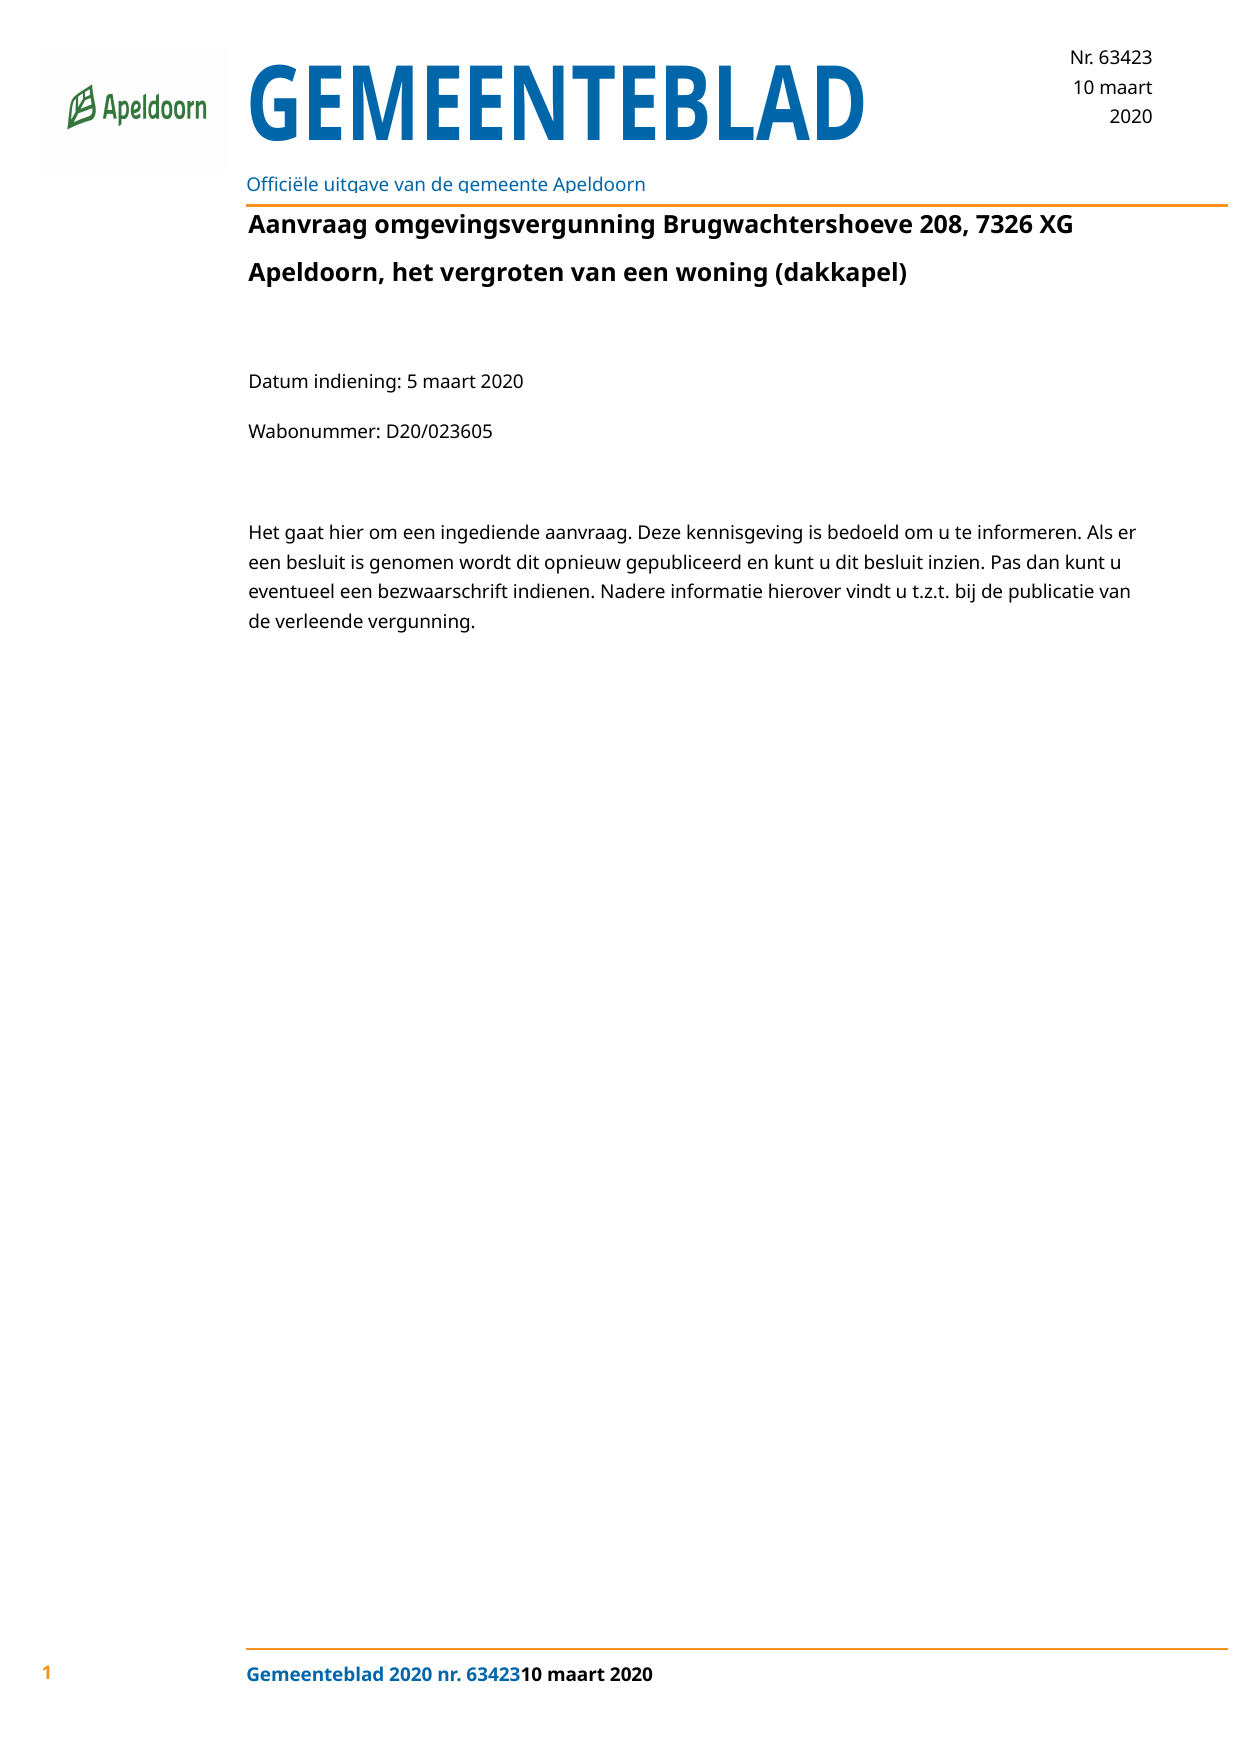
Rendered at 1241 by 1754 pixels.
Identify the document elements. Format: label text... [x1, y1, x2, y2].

text Het gaat hier om een ingediende aanvraag. Deze kennisgeving is bedoeld om u te informeren. Als er een besluit is genomen wordt dit opnieuw gepubliceerd en kunt u dit besluit inzien. Pas dan kunt u eventueel een bezwaarschrift indienen. Nadere informatie hierover vindt u t.z.t. bij de publicatie van de verleende vergunning. [248, 519, 1152, 634]
text Aanvraag omgevingsvergunning Brugwachtershoeve 208, 7326 XG Apeldoorn, het vergroten van een woning (dakkapel) [248, 207, 1152, 288]
text Wabonummer: D20/023605 [248, 419, 1152, 444]
picture [41, 47, 231, 172]
text Datum indiening: 5 maart 2020 [248, 368, 1152, 394]
